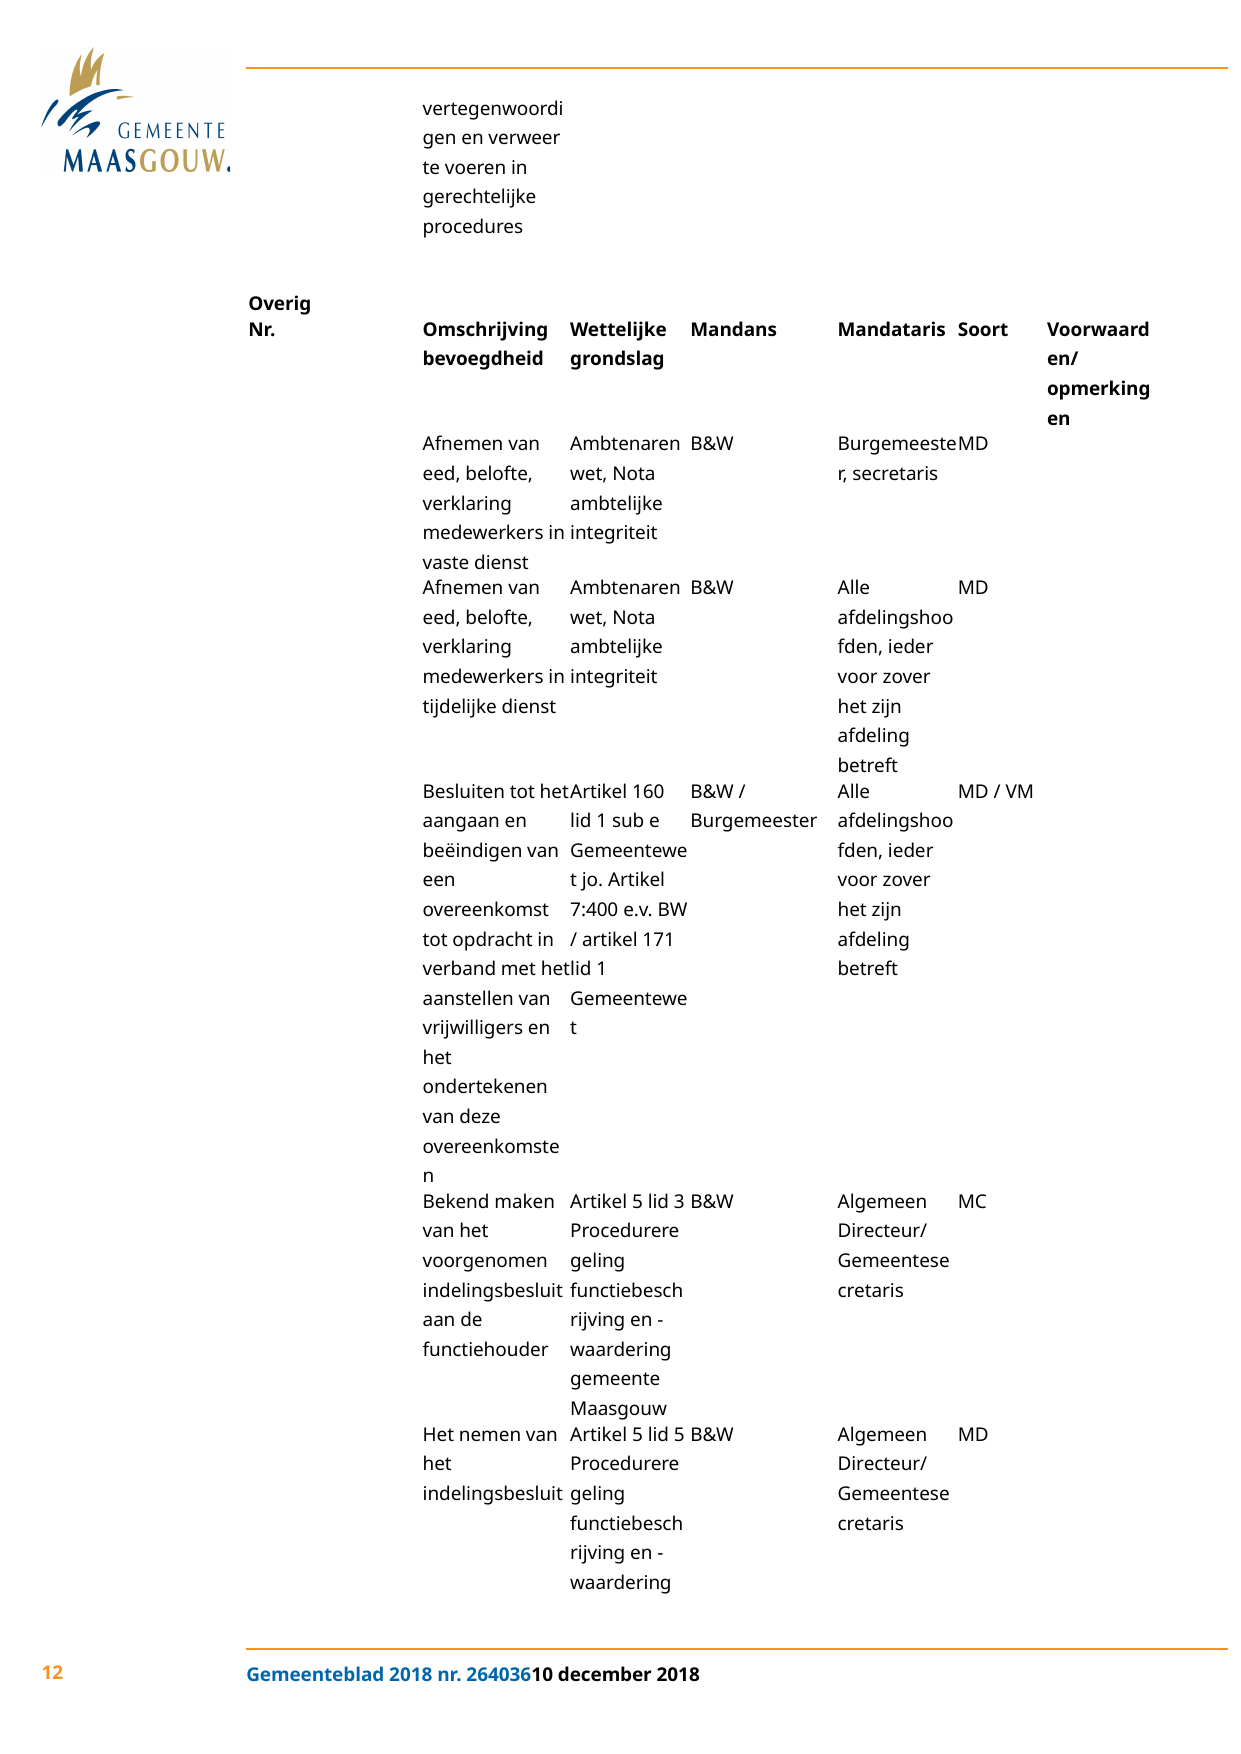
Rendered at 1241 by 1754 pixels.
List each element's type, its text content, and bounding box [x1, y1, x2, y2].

table_cell [1047, 1188, 1152, 1421]
table_cell Algemeen Directeur/ Gemeentesecretaris [838, 1421, 958, 1594]
table_cell [248, 1188, 422, 1421]
table_cell [1047, 239, 1152, 264]
table_cell Artikel 160 lid 1 sub e Gemeentewet jo. Artikel 7:400 e.v. BW / artikel 171 lid 1 Gemeentewet [570, 778, 690, 1188]
table_cell B&W / Burgemeester [690, 778, 837, 1188]
table_cell B&W [690, 431, 837, 574]
table_cell [690, 95, 837, 239]
table_cell Alle afdelingshoofden, ieder voor zover het zijn afdeling betreft [838, 575, 958, 778]
table_cell [1047, 265, 1152, 290]
table_cell MD [958, 575, 1047, 778]
table_cell B&W [690, 575, 837, 778]
table_cell [1047, 95, 1152, 239]
table_cell Mandans [690, 316, 837, 431]
table_cell Overig [248, 290, 570, 316]
table_cell Nr. [248, 316, 422, 431]
table_cell [838, 290, 958, 316]
table_cell Besluiten tot het aangaan en beëindigen van een overeenkomst tot opdracht in verband met het aanstellen van vrijwilligers en het ondertekenen van deze overeenkomsten [423, 778, 570, 1188]
table_cell [1047, 431, 1152, 574]
table_cell [570, 239, 690, 264]
table_cell Algemeen Directeur/ Gemeentesecretaris [838, 1188, 958, 1421]
table_cell [1047, 1421, 1152, 1594]
table_cell [958, 95, 1047, 239]
table_cell [690, 290, 837, 316]
table_cell [1047, 575, 1152, 778]
table_cell [838, 95, 958, 239]
table_cell Afnemen van eed, belofte, verklaring medewerkers in tijdelijke dienst [423, 575, 570, 778]
table_cell [248, 95, 422, 239]
table_cell MD [958, 1421, 1047, 1594]
table_cell MD / VM [958, 778, 1047, 1188]
table_cell [423, 265, 570, 290]
table_cell Ambtenarenwet, Nota ambtelijke integriteit [570, 575, 690, 778]
table_cell [690, 239, 837, 264]
table_cell [248, 431, 422, 574]
table_cell Artikel 5 lid 3 Procedureregeling functiebeschrijving en -waardering gemeente Maasgouw [570, 1188, 690, 1421]
table_cell [958, 239, 1047, 264]
table_cell [248, 265, 422, 290]
table_cell [248, 239, 422, 264]
table_cell MD [958, 431, 1047, 574]
table_cell Artikel 5 lid 5 Procedureregeling functiebeschrijving en -waardering [570, 1421, 690, 1594]
table_cell [838, 265, 958, 290]
table_cell Voorwaarden/ opmerkingen [1047, 316, 1152, 431]
table_cell [1047, 778, 1152, 1188]
table_cell [570, 95, 690, 239]
table_cell [570, 290, 690, 316]
table_cell [690, 265, 837, 290]
table_cell [248, 778, 422, 1188]
table_cell B&W [690, 1188, 837, 1421]
table_cell Mandataris [838, 316, 958, 431]
table_cell Ambtenarenwet, Nota ambtelijke integriteit [570, 431, 690, 574]
table_cell vertegenwoordigen en verweer te voeren in gerechtelijke procedures [423, 95, 570, 239]
table_cell Wettelijke grondslag [570, 316, 690, 431]
table_cell Bekend maken van het voorgenomen indelingsbesluit aan de functiehouder [423, 1188, 570, 1421]
table_cell [838, 239, 958, 264]
table_cell MC [958, 1188, 1047, 1421]
table_cell Burgemeester, secretaris [838, 431, 958, 574]
picture [41, 47, 231, 172]
table_cell [248, 1421, 422, 1594]
table_cell [570, 265, 690, 290]
table_cell [958, 290, 1047, 316]
table_cell [248, 575, 422, 778]
table_cell [958, 265, 1047, 290]
table_cell Omschrijving bevoegdheid [423, 316, 570, 431]
table_cell [423, 239, 570, 264]
table_cell Afnemen van eed, belofte, verklaring medewerkers in vaste dienst [423, 431, 570, 574]
table_cell Het nemen van het indelingsbesluit [423, 1421, 570, 1594]
table_cell B&W [690, 1421, 837, 1594]
table_cell [1047, 290, 1152, 316]
table_cell Alle afdelingshoofden, ieder voor zover het zijn afdeling betreft [838, 778, 958, 1188]
table_cell Soort [958, 316, 1047, 431]
